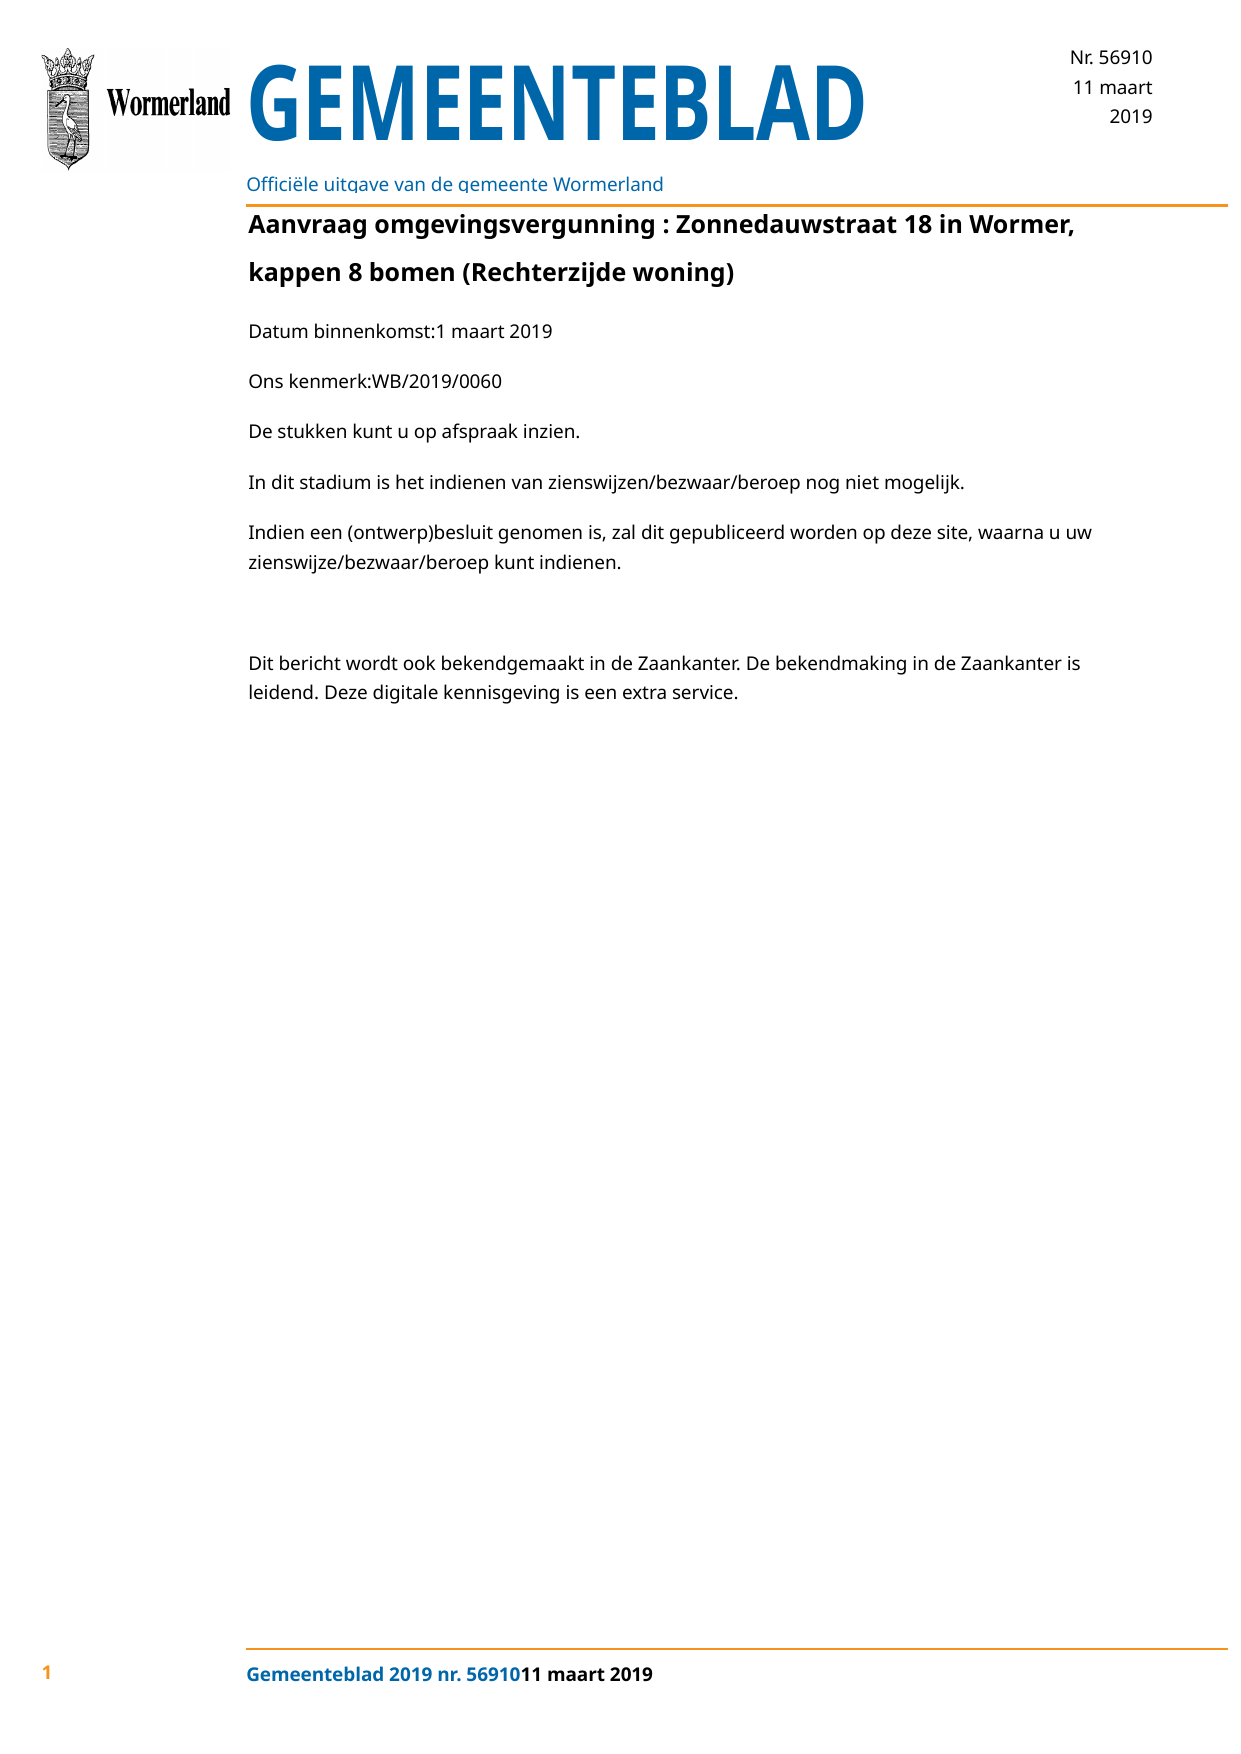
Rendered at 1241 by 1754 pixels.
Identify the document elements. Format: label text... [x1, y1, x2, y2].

text Indien een (ontwerp)besluit genomen is, zal dit gepubliceerd worden op deze site, waarna u uw zienswijze/bezwaar/beroep kunt indienen. [248, 519, 1152, 575]
picture [41, 47, 231, 172]
text Ons kenmerk:WB/2019/0060 [248, 368, 1152, 394]
text De stukken kunt u op afspraak inzien. [248, 419, 1152, 444]
text Aanvraag omgevingsvergunning : Zonnedauwstraat 18 in Wormer, kappen 8 bomen (Rechterzijde woning) [248, 207, 1152, 288]
text Datum binnenkomst:1 maart 2019 [248, 318, 1152, 344]
text Dit bericht wordt ook bekendgemaakt in de Zaankanter. De bekendmaking in de Zaankanter is leidend. Deze digitale kennisgeving is een extra service. [248, 650, 1152, 705]
text In dit stadium is het indienen van zienswijzen/bezwaar/beroep nog niet mogelijk. [248, 469, 1152, 495]
